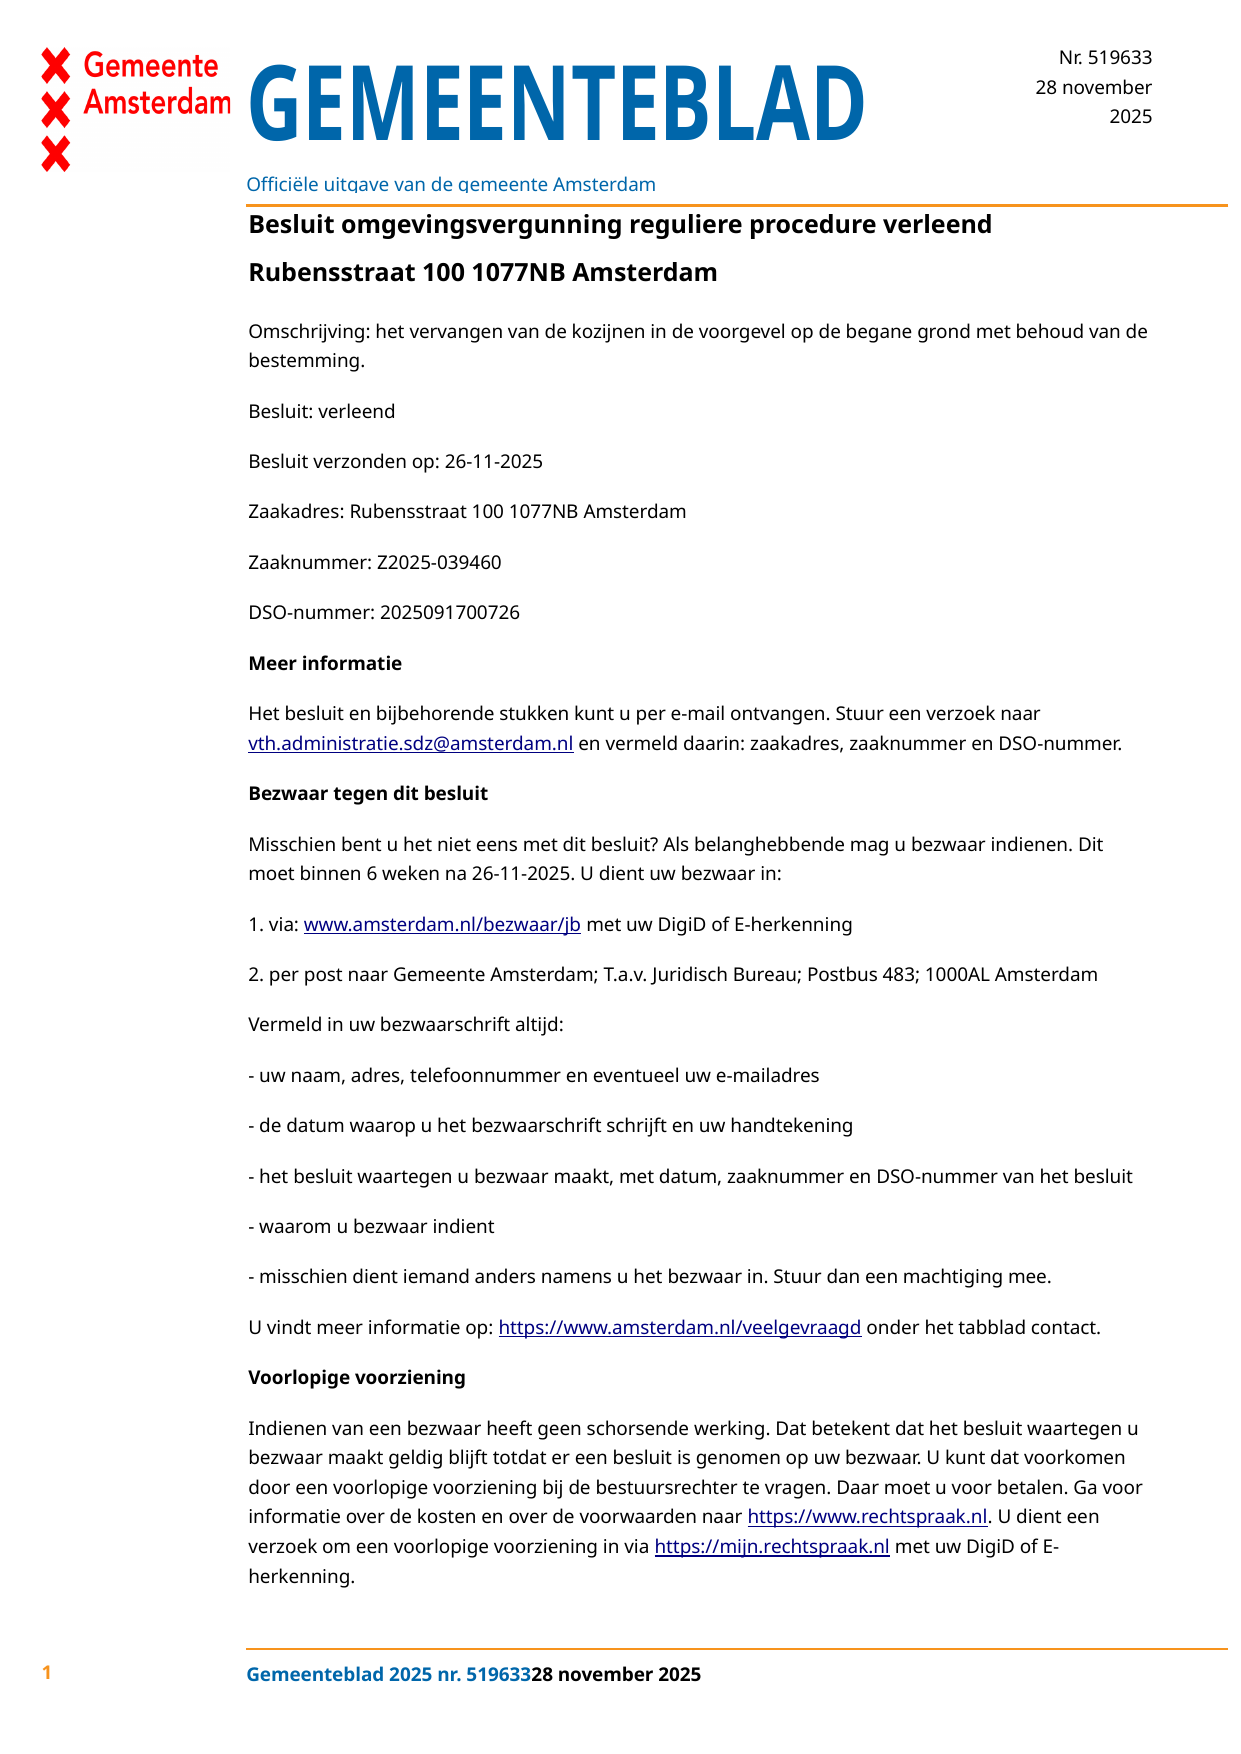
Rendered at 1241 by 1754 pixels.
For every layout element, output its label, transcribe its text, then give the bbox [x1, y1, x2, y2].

text Besluit omgevingsvergunning reguliere procedure verleend Rubensstraat 100 1077NB Amsterdam [248, 207, 1152, 288]
text U vindt meer informatie op: https://www.amsterdam.nl/veelgevraagd onder het tabblad contact. [248, 1314, 1152, 1340]
text - waarom u bezwaar indient [248, 1213, 1152, 1239]
text Voorlopige voorziening [248, 1364, 1152, 1390]
text - misschien dient iemand anders namens u het bezwaar in. Stuur dan een machtiging mee. [248, 1264, 1152, 1289]
picture [41, 47, 231, 172]
text Misschien bent u het niet eens met dit besluit? Als belanghebbende mag u bezwaar indienen. Dit moet binnen 6 weken na 26-11-2025. U dient uw bezwaar in: [248, 831, 1152, 886]
text Besluit: verleend [248, 398, 1152, 424]
text - de datum waarop u het bezwaarschrift schrijft en uw handtekening [248, 1112, 1152, 1138]
text Zaaknummer: Z2025-039460 [248, 549, 1152, 575]
text Het besluit en bijbehorende stukken kunt u per e-mail ontvangen. Stuur een verzoek naar vth.administratie.sdz@amsterdam.nl en vermeld daarin: zaakadres, zaaknummer en DSO-nummer. [248, 700, 1152, 756]
text 1. via: www.amsterdam.nl/bezwaar/jb met uw DigiD of E-herkenning [248, 911, 1152, 937]
text Vermeld in uw bezwaarschrift altijd: [248, 1012, 1152, 1037]
text Besluit verzonden op: 26-11-2025 [248, 448, 1152, 474]
text Meer informatie [248, 650, 1152, 676]
text Zaakadres: Rubensstraat 100 1077NB Amsterdam [248, 499, 1152, 524]
text Indienen van een bezwaar heeft geen schorsende werking. Dat betekent dat het besluit waartegen u bezwaar maakt geldig blijft totdat er een besluit is genomen op uw bezwaar. U kunt dat voorkomen door een voorlopige voorziening bij de bestuursrechter te vragen. Daar moet u voor betalen. Ga voor informatie over de kosten en over de voorwaarden naar https://www.rechtspraak.nl. U dient een verzoek om een voorlopige voorziening in via https://mijn.rechtspraak.nl met uw DigiD of E-herkenning. [248, 1415, 1152, 1589]
text - het besluit waartegen u bezwaar maakt, met datum, zaaknummer en DSO-nummer van het besluit [248, 1163, 1152, 1189]
text 2. per post naar Gemeente Amsterdam; T.a.v. Juridisch Bureau; Postbus 483; 1000AL Amsterdam [248, 961, 1152, 987]
text Omschrijving: het vervangen van de kozijnen in de voorgevel op de begane grond met behoud van de bestemming. [248, 318, 1152, 373]
text Bezwaar tegen dit besluit [248, 780, 1152, 806]
text DSO-nummer: 2025091700726 [248, 599, 1152, 625]
text - uw naam, adres, telefoonnummer en eventueel uw e-mailadres [248, 1062, 1152, 1088]
